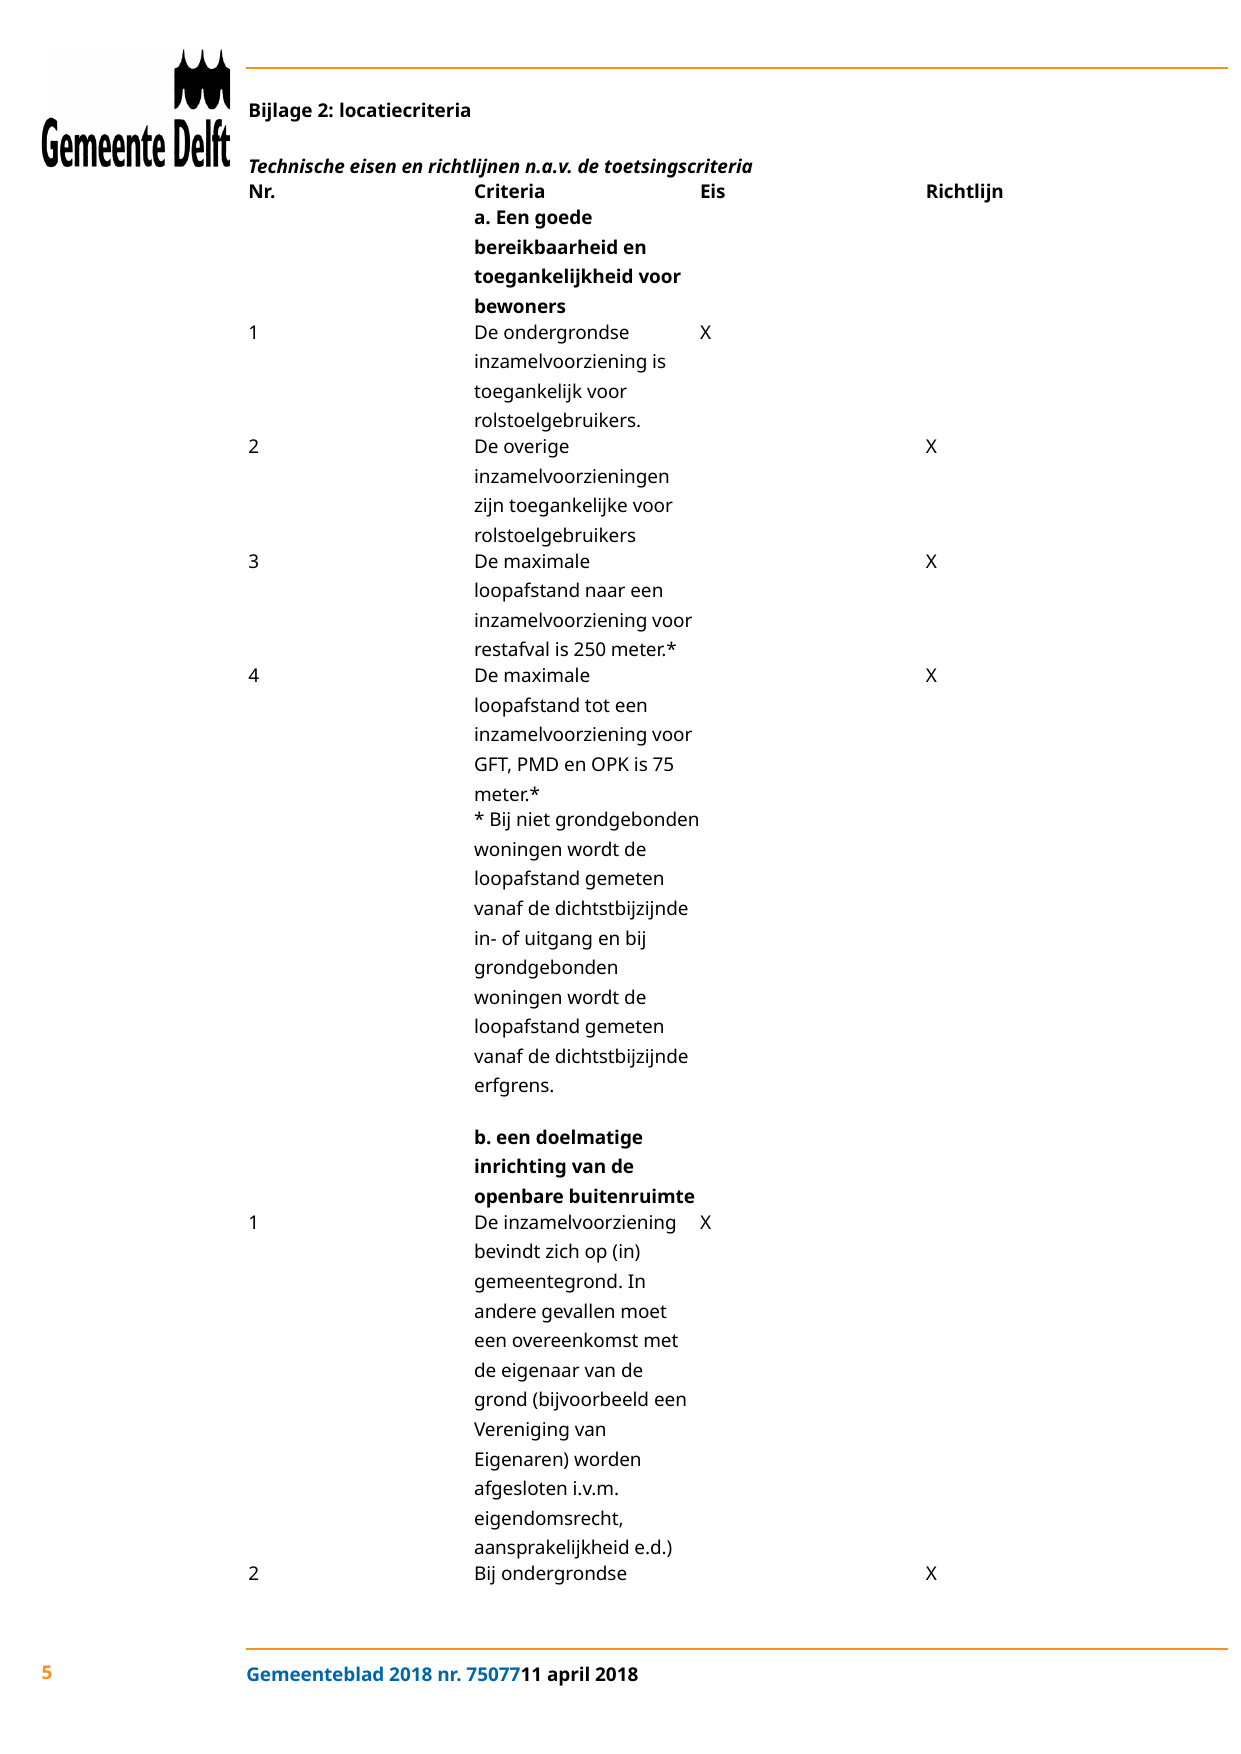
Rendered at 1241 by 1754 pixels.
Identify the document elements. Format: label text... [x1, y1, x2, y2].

text Bijlage 2: locatiecriteria [248, 95, 1152, 123]
table_cell [700, 205, 926, 319]
table_cell [926, 1099, 1152, 1124]
table_cell [248, 1124, 474, 1209]
table_cell Nr. [248, 179, 474, 204]
table_cell [700, 548, 926, 662]
table_cell [248, 205, 474, 319]
table_cell [926, 319, 1152, 433]
table_cell X [926, 663, 1152, 806]
table_cell [700, 1560, 926, 1586]
table_cell b. een doelmatige inrichting van de openbare buitenruimte [474, 1124, 700, 1209]
table_cell [700, 663, 926, 806]
table_cell Criteria [474, 179, 700, 204]
table_cell [700, 806, 926, 1098]
table_cell Eis [700, 179, 926, 204]
table_cell De ondergrondse inzamelvoorziening is toegankelijk voor rolstoelgebruikers. [474, 319, 700, 433]
table_cell [700, 1099, 926, 1124]
table_cell X [700, 1209, 926, 1560]
table_cell X [700, 319, 926, 433]
table_cell De maximale loopafstand tot een inzamelvoorziening voor GFT, PMD en OPK is 75 meter.* [474, 663, 700, 806]
table_cell [474, 1099, 700, 1124]
table_cell Richtlijn [926, 179, 1152, 204]
table_cell 4 [248, 663, 474, 806]
table_cell 2 [248, 434, 474, 548]
picture [41, 47, 231, 172]
table_cell 2 [248, 1560, 474, 1586]
table_cell De overige inzamelvoorzieningen zijn toegankelijke voor rolstoelgebruikers [474, 434, 700, 548]
table_cell 3 [248, 548, 474, 662]
table_header Technische eisen en richtlijnen n.a.v. de toetsingscriteria [248, 153, 1152, 179]
table_cell [926, 205, 1152, 319]
table_cell [926, 806, 1152, 1098]
table_cell Bij ondergrondse [474, 1560, 700, 1586]
table_cell [700, 1124, 926, 1209]
table_cell a. Een goede bereikbaarheid en toegankelijkheid voor bewoners [474, 205, 700, 319]
table_cell X [926, 548, 1152, 662]
table_cell [926, 1124, 1152, 1209]
table_cell X [926, 1560, 1152, 1586]
table_cell De maximale loopafstand naar een inzamelvoorziening voor restafval is 250 meter.* [474, 548, 700, 662]
table_cell De inzamelvoorziening bevindt zich op (in) gemeentegrond. In andere gevallen moet een overeenkomst met de eigenaar van de grond (bijvoorbeeld een Vereniging van Eigenaren) worden afgesloten i.v.m. eigendomsrecht, aansprakelijkheid e.d.) [474, 1209, 700, 1560]
table_cell * Bij niet grondgebonden woningen wordt de loopafstand gemeten vanaf de dichtstbijzijnde in- of uitgang en bij grondgebonden woningen wordt de loopafstand gemeten vanaf de dichtstbijzijnde erfgrens. [474, 806, 700, 1098]
table_cell [926, 1209, 1152, 1560]
table_cell [700, 434, 926, 548]
table_cell X [926, 434, 1152, 548]
table_cell [248, 1099, 474, 1124]
table_cell [248, 806, 474, 1098]
table_cell 1 [248, 1209, 474, 1560]
table_cell 1 [248, 319, 474, 433]
